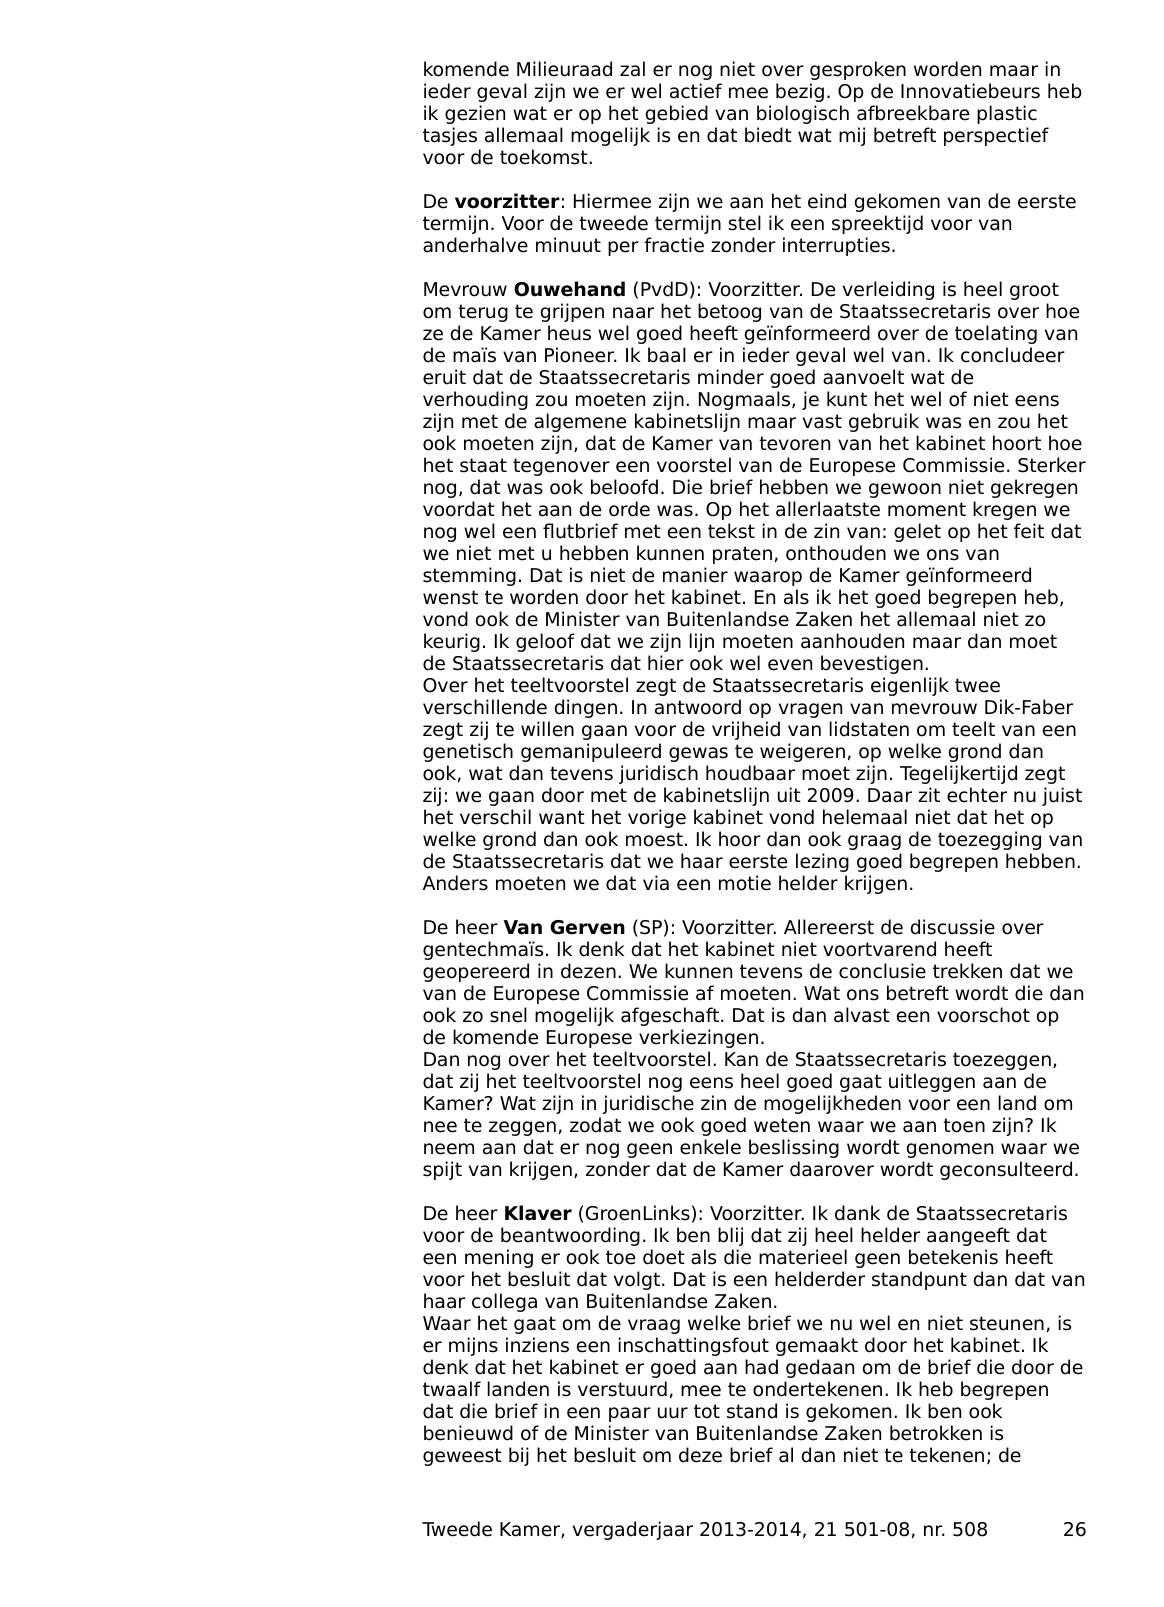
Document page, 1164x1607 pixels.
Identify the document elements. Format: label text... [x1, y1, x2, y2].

text De heer Van Gerven (SP): Voorzitter. Allereerst de discussie over gentechmaïs. Ik denk dat het kabinet niet voortvarend heeft geopereerd in dezen. We kunnen tevens de conclusie trekken dat we van de Europese Commissie af moeten. Wat ons betreft wordt die dan ook zo snel mogelijk afgeschaft. Dat is dan alvast een voorschot op de komende Europese verkiezingen. [422, 917, 1087, 1049]
text komende Milieuraad zal er nog niet over gesproken worden maar in ieder geval zijn we er wel actief mee bezig. Op de Innovatiebeurs heb ik gezien wat er op het gebied van biologisch afbreekbare plastic tasjes allemaal mogelijk is en dat biedt wat mij betreft perspectief voor de toekomst. [422, 59, 1087, 169]
text Mevrouw Ouwehand (PvdD): Voorzitter. De verleiding is heel groot om terug te grijpen naar het betoog van de Staatssecretaris over hoe ze de Kamer heus wel goed heeft geïnformeerd over de toelating van de maïs van Pioneer. Ik baal er in ieder geval wel van. Ik concludeer eruit dat de Staatssecretaris minder goed aanvoelt wat de verhouding zou moeten zijn. Nogmaals, je kunt het wel of niet eens zijn met de algemene kabinetslijn maar vast gebruik was en zou het ook moeten zijn, dat de Kamer van tevoren van het kabinet hoort hoe het staat tegenover een voorstel van de Europese Commissie. Sterker nog, dat was ook beloofd. Die brief hebben we gewoon niet gekregen voordat het aan de orde was. Op het allerlaatste moment kregen we nog wel een flutbrief met een tekst in de zin van: gelet op het feit dat we niet met u hebben kunnen praten, onthouden we ons van stemming. Dat is niet de manier waarop de Kamer geïnformeerd wenst te worden door het kabinet. En als ik het goed begrepen heb, vond ook de Minister van Buitenlandse Zaken het allemaal niet zo keurig. Ik geloof dat we zijn lijn moeten aanhouden maar dan moet de Staatssecretaris dat hier ook wel even bevestigen. [422, 279, 1087, 675]
text Dan nog over het teeltvoorstel. Kan de Staatssecretaris toezeggen, dat zij het teeltvoorstel nog eens heel goed gaat uitleggen aan de Kamer? Wat zijn in juridische zin de mogelijkheden voor een land om nee te zeggen, zodat we ook goed weten waar we aan toen zijn? Ik neem aan dat er nog geen enkele beslissing wordt genomen waar we spijt van krijgen, zonder dat de Kamer daarover wordt geconsulteerd. [422, 1049, 1087, 1181]
text Waar het gaat om de vraag welke brief we nu wel en niet steunen, is er mijns inziens een inschattingsfout gemaakt door het kabinet. Ik denk dat het kabinet er goed aan had gedaan om de brief die door de twaalf landen is verstuurd, mee te ondertekenen. Ik heb begrepen dat die brief in een paar uur tot stand is gekomen. Ik ben ook benieuwd of de Minister van Buitenlandse Zaken betrokken is geweest bij het besluit om deze brief al dan niet te tekenen; de [422, 1313, 1087, 1467]
text De heer Klaver (GroenLinks): Voorzitter. Ik dank de Staatssecretaris voor de beantwoording. Ik ben blij dat zij heel helder aangeeft dat een mening er ook toe doet als die materieel geen betekenis heeft voor het besluit dat volgt. Dat is een helderder standpunt dan dat van haar collega van Buitenlandse Zaken. [422, 1203, 1087, 1313]
text De voorzitter: Hiermee zijn we aan het eind gekomen van de eerste termijn. Voor de tweede termijn stel ik een spreektijd voor van anderhalve minuut per fractie zonder interrupties. [422, 191, 1087, 257]
text Over het teeltvoorstel zegt de Staatssecretaris eigenlijk twee verschillende dingen. In antwoord op vragen van mevrouw Dik-Faber zegt zij te willen gaan voor de vrijheid van lidstaten om teelt van een genetisch gemanipuleerd gewas te weigeren, op welke grond dan ook, wat dan tevens juridisch houdbaar moet zijn. Tegelijkertijd zegt zij: we gaan door met de kabinetslijn uit 2009. Daar zit echter nu juist het verschil want het vorige kabinet vond helemaal niet dat het op welke grond dan ook moest. Ik hoor dan ook graag de toezegging van de Staatssecretaris dat we haar eerste lezing goed begrepen hebben. Anders moeten we dat via een motie helder krijgen. [422, 675, 1087, 895]
